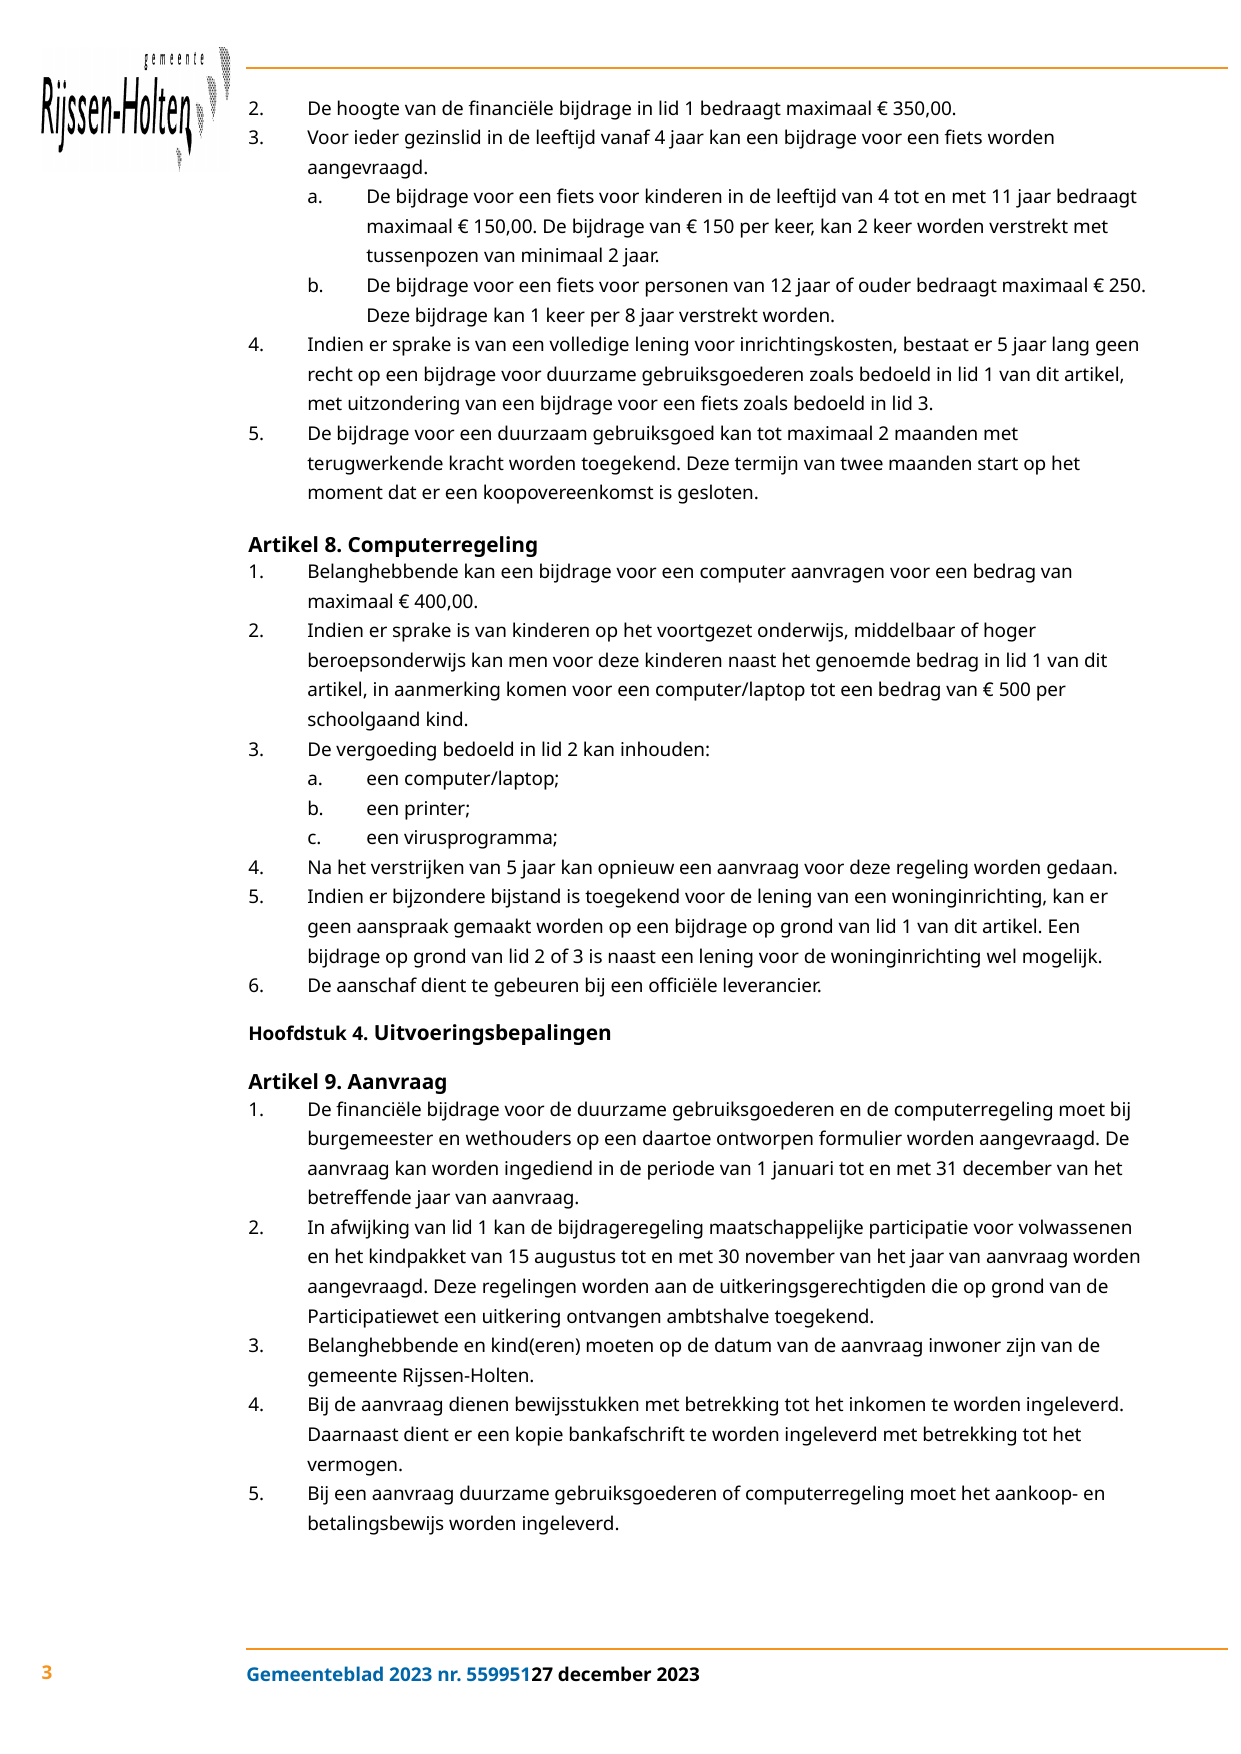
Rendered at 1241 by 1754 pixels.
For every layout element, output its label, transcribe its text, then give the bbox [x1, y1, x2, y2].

list De bijdrage voor een duurzaam gebruiksgoed kan tot maximaal 2 maanden met terugwerkende kracht worden toegekend. Deze termijn van twee maanden start op het moment dat er een koopovereenkomst is gesloten. [248, 420, 1152, 505]
text Artikel 9. Aanvraag [248, 1067, 1152, 1096]
list Indien er sprake is van een volledige lening voor inrichtingskosten, bestaat er 5 jaar lang geen recht op een bijdrage voor duurzame gebruiksgoederen zoals bedoeld in lid 1 van dit artikel, met uitzondering van een bijdrage voor een fiets zoals bedoeld in lid 3. [248, 331, 1152, 416]
list een computer/laptop; [307, 765, 1152, 791]
list In afwijking van lid 1 kan de bijdrageregeling maatschappelijke participatie voor volwassenen en het kindpakket van 15 augustus tot en met 30 november van het jaar van aanvraag worden aangevraagd. Deze regelingen worden aan de uitkeringsgerechtigden die op grond van de Participatiewet een uitkering ontvangen ambtshalve toegekend. [248, 1214, 1152, 1328]
picture [41, 47, 231, 172]
list De bijdrage voor een fiets voor personen van 12 jaar of ouder bedraagt maximaal € 250. Deze bijdrage kan 1 keer per 8 jaar verstrekt worden. [307, 272, 1152, 328]
list Voor ieder gezinslid in de leeftijd vanaf 4 jaar kan een bijdrage voor een fiets worden aangevraagd. [248, 124, 1152, 180]
list een virusprogramma; [307, 824, 1152, 850]
list Na het verstrijken van 5 jaar kan opnieuw een aanvraag voor deze regeling worden gedaan. [248, 854, 1152, 880]
list Belanghebbende kan een bijdrage voor een computer aanvragen voor een bedrag van maximaal € 400,00. [248, 558, 1152, 613]
text Artikel 8. Computerregeling [248, 530, 1152, 558]
text Hoofdstuk 4. Uitvoeringsbepalingen [248, 1018, 1152, 1046]
list Bij een aanvraag duurzame gebruiksgoederen of computerregeling moet het aankoop- en betalingsbewijs worden ingeleverd. [248, 1480, 1152, 1536]
list Bij de aanvraag dienen bewijsstukken met betrekking tot het inkomen te worden ingeleverd. Daarnaast dient er een kopie bankafschrift te worden ingeleverd met betrekking tot het vermogen. [248, 1392, 1152, 1476]
list De hoogte van de financiële bijdrage in lid 1 bedraagt maximaal € 350,00. [248, 95, 1152, 121]
list Belanghebbende en kind(eren) moeten op de datum van de aanvraag inwoner zijn van de gemeente Rijssen-Holten. [248, 1332, 1152, 1388]
list De vergoeding bedoeld in lid 2 kan inhouden: [248, 736, 1152, 761]
list een printer; [307, 795, 1152, 821]
list Indien er sprake is van kinderen op het voortgezet onderwijs, middelbaar of hoger beroepsonderwijs kan men voor deze kinderen naast het genoemde bedrag in lid 1 van dit artikel, in aanmerking komen voor een computer/laptop tot een bedrag van € 500 per schoolgaand kind. [248, 617, 1152, 732]
list De aanschaf dient te gebeuren bij een officiële leverancier. [248, 972, 1152, 998]
list Indien er bijzondere bijstand is toegekend voor de lening van een woninginrichting, kan er geen aanspraak gemaakt worden op een bijdrage op grond van lid 1 van dit artikel. Een bijdrage op grond van lid 2 of 3 is naast een lening voor de woninginrichting wel mogelijk. [248, 884, 1152, 968]
list De financiële bijdrage voor de duurzame gebruiksgoederen en de computerregeling moet bij burgemeester en wethouders op een daartoe ontworpen formulier worden aangevraagd. De aanvraag kan worden ingediend in de periode van 1 januari tot en met 31 december van het betreffende jaar van aanvraag. [248, 1096, 1152, 1210]
list De bijdrage voor een fiets voor kinderen in de leeftijd van 4 tot en met 11 jaar bedraagt maximaal € 150,00. De bijdrage van € 150 per keer, kan 2 keer worden verstrekt met tussenpozen van minimaal 2 jaar. [307, 183, 1152, 268]
